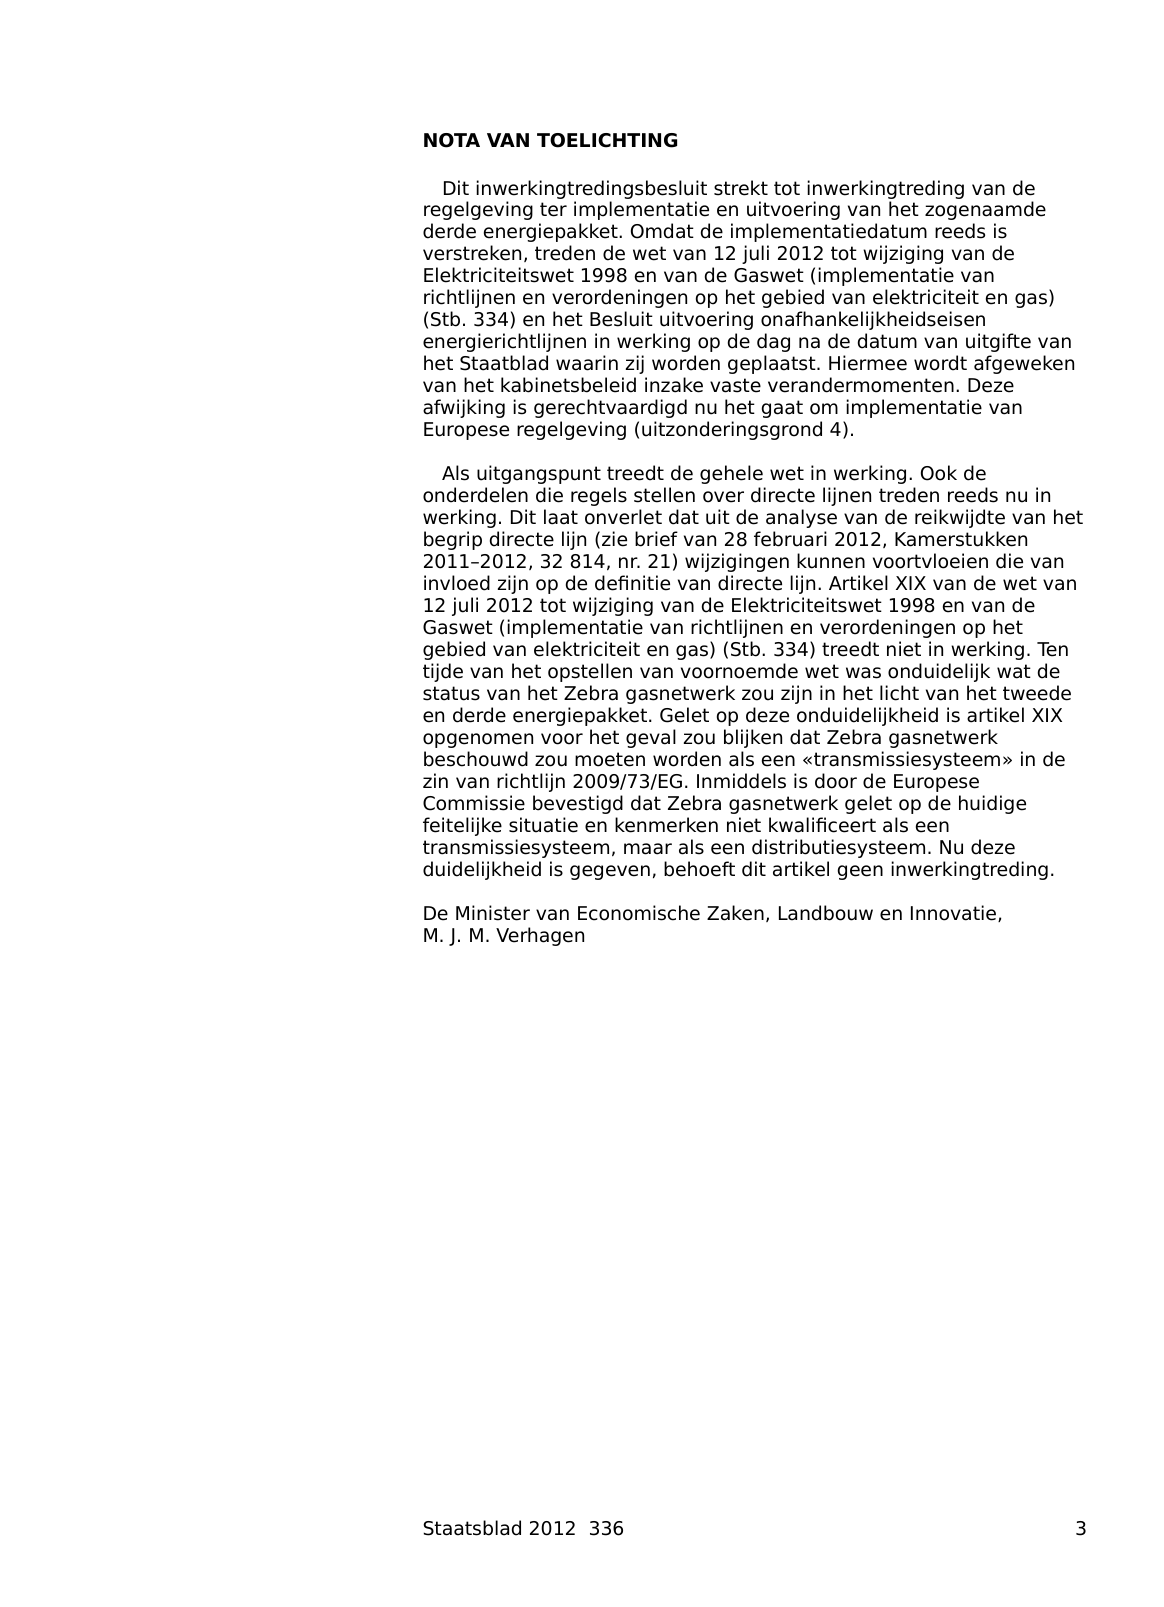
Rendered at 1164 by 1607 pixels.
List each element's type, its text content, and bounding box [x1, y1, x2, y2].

subtitle NOTA VAN TOELICHTING [422, 130, 1087, 152]
text De Minister van Economische Zaken, Landbouw en Innovatie, M. J. M. Verhagen [422, 903, 1087, 947]
text Als uitgangspunt treedt de gehele wet in werking. Ook de onderdelen die regels stellen over directe lijnen treden reeds nu in werking. Dit laat onverlet dat uit de analyse van de reikwijdte van het begrip directe lijn (zie brief van 28 februari 2012, Kamerstukken 2011–2012, 32 814, nr. 21) wijzigingen kunnen voortvloeien die van invloed zijn op de definitie van directe lijn. Artikel XIX van de wet van 12 juli 2012 tot wijziging van de Elektriciteitswet 1998 en van de Gaswet (implementatie van richtlijnen en verordeningen op het gebied van elektriciteit en gas) (Stb. 334) treedt niet in werking. Ten tijde van het opstellen van voornoemde wet was onduidelijk wat de status van het Zebra gasnetwerk zou zijn in het licht van het tweede en derde energiepakket. Gelet op deze onduidelijkheid is artikel XIX opgenomen voor het geval zou blijken dat Zebra gasnetwerk beschouwd zou moeten worden als een «transmissiesysteem» in de zin van richtlijn 2009/73/EG. Inmiddels is door de Europese Commissie bevestigd dat Zebra gasnetwerk gelet op de huidige feitelijke situatie en kenmerken niet kwalificeert als een transmissiesysteem, maar als een distributiesysteem. Nu deze duidelijkheid is gegeven, behoeft dit artikel geen inwerkingtreding. [422, 463, 1087, 881]
text Dit inwerkingtredingsbesluit strekt tot inwerkingtreding van de regelgeving ter implementatie en uitvoering van het zogenaamde derde energiepakket. Omdat de implementatiedatum reeds is verstreken, treden de wet van 12 juli 2012 tot wijziging van de Elektriciteitswet 1998 en van de Gaswet (implementatie van richtlijnen en verordeningen op het gebied van elektriciteit en gas) (Stb. 334) en het Besluit uitvoering onafhankelijkheidseisen energierichtlijnen in werking op de dag na de datum van uitgifte van het Staatblad waarin zij worden geplaatst. Hiermee wordt afgeweken van het kabinetsbeleid inzake vaste verandermomenten. Deze afwijking is gerechtvaardigd nu het gaat om implementatie van Europese regelgeving (uitzonderingsgrond 4). [422, 177, 1087, 441]
